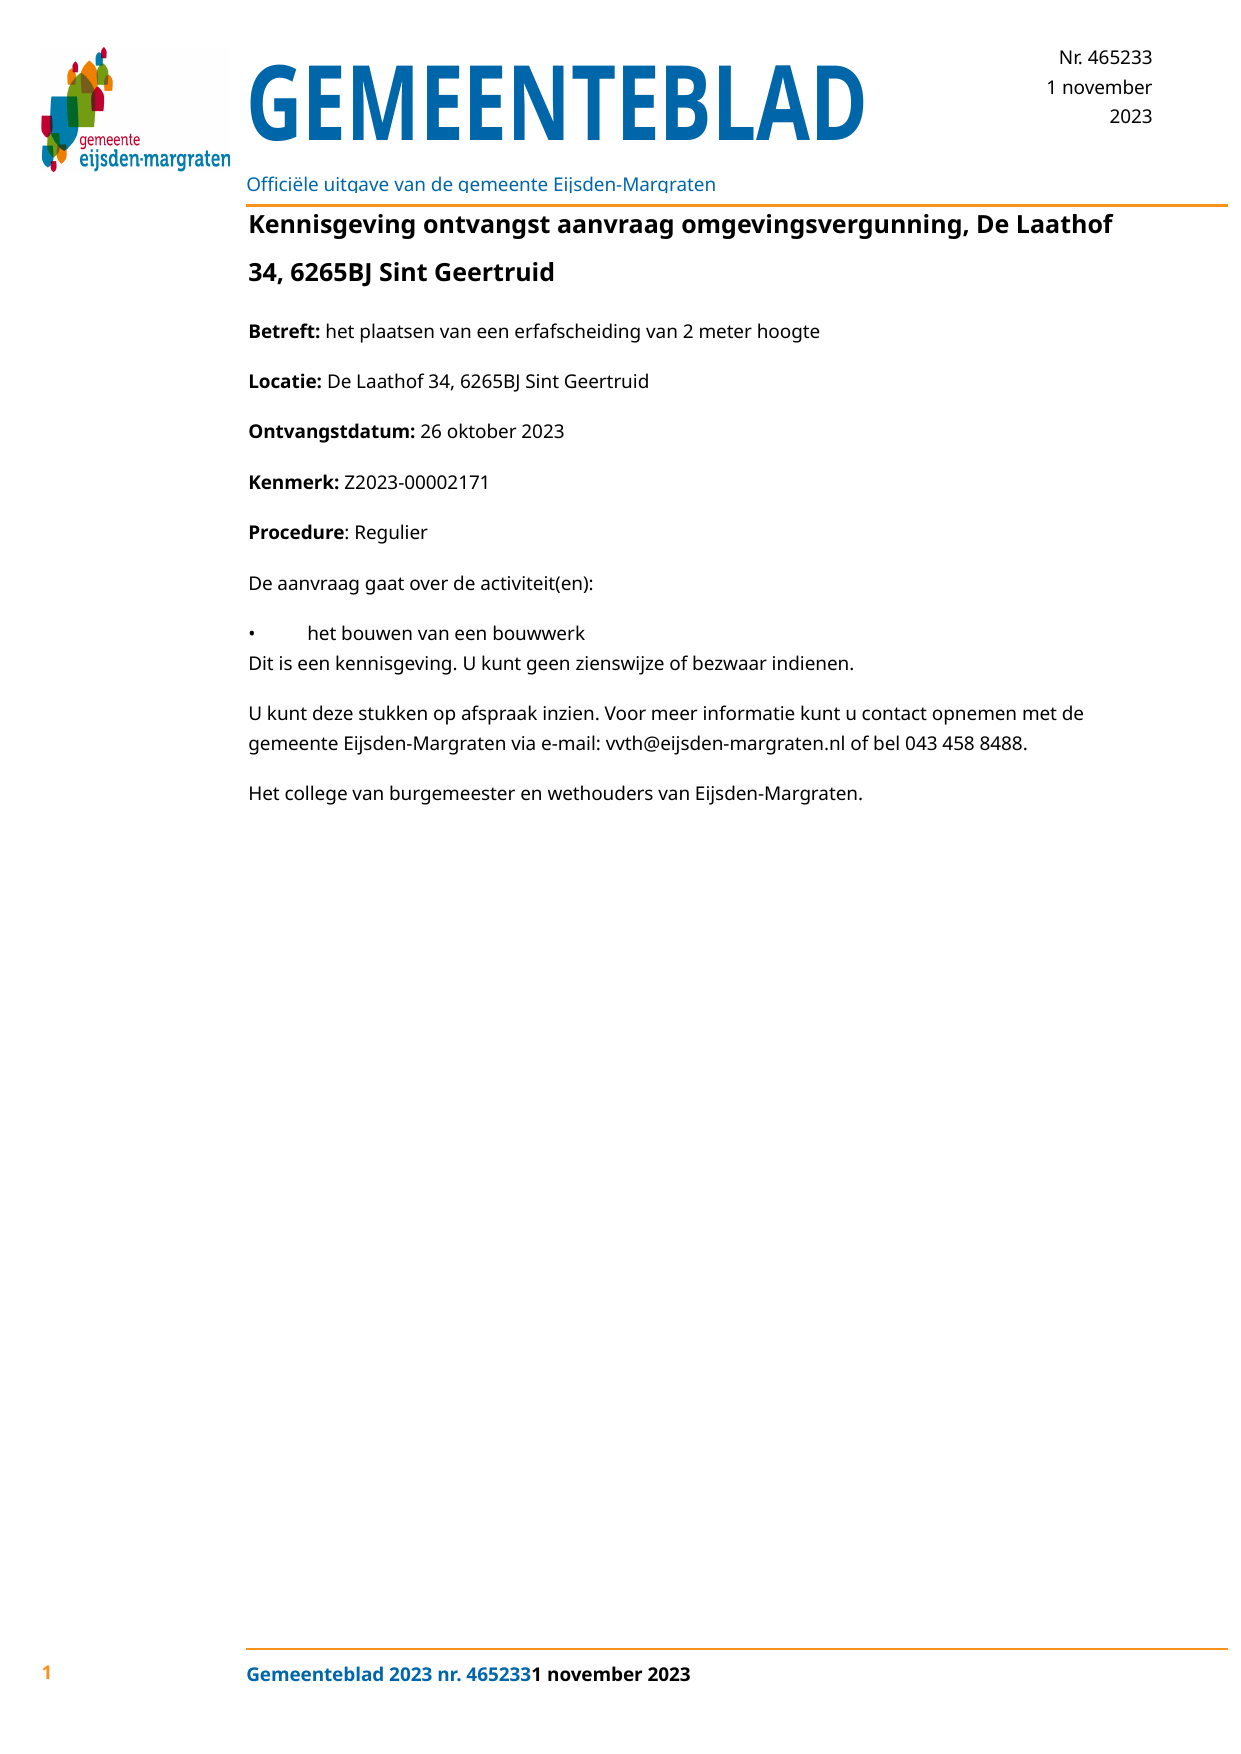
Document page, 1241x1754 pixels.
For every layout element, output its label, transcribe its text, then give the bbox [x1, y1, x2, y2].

picture [41, 47, 231, 172]
text Procedure: Regulier [248, 519, 1152, 545]
text Locatie: De Laathof 34, 6265BJ Sint Geertruid [248, 368, 1152, 394]
text U kunt deze stukken op afspraak inzien. Voor meer informatie kunt u contact opnemen met de gemeente Eijsden-Margraten via e-mail: vvth@eijsden-margraten.nl of bel 043 458 8488. [248, 700, 1152, 756]
text Ontvangstdatum: 26 oktober 2023 [248, 419, 1152, 444]
list het bouwen van een bouwwerk [248, 620, 1152, 646]
text Betreft: het plaatsen van een erfafscheiding van 2 meter hoogte [248, 318, 1152, 344]
text Kenmerk: Z2023-00002171 [248, 469, 1152, 495]
text De aanvraag gaat over de activiteit(en): [248, 570, 1152, 596]
text Kennisgeving ontvangst aanvraag omgevingsvergunning, De Laathof 34, 6265BJ Sint Geertruid [248, 207, 1152, 288]
text Dit is een kennisgeving. U kunt geen zienswijze of bezwaar indienen. [248, 650, 1152, 676]
text Het college van burgemeester en wethouders van Eijsden-Margraten. [248, 780, 1152, 806]
